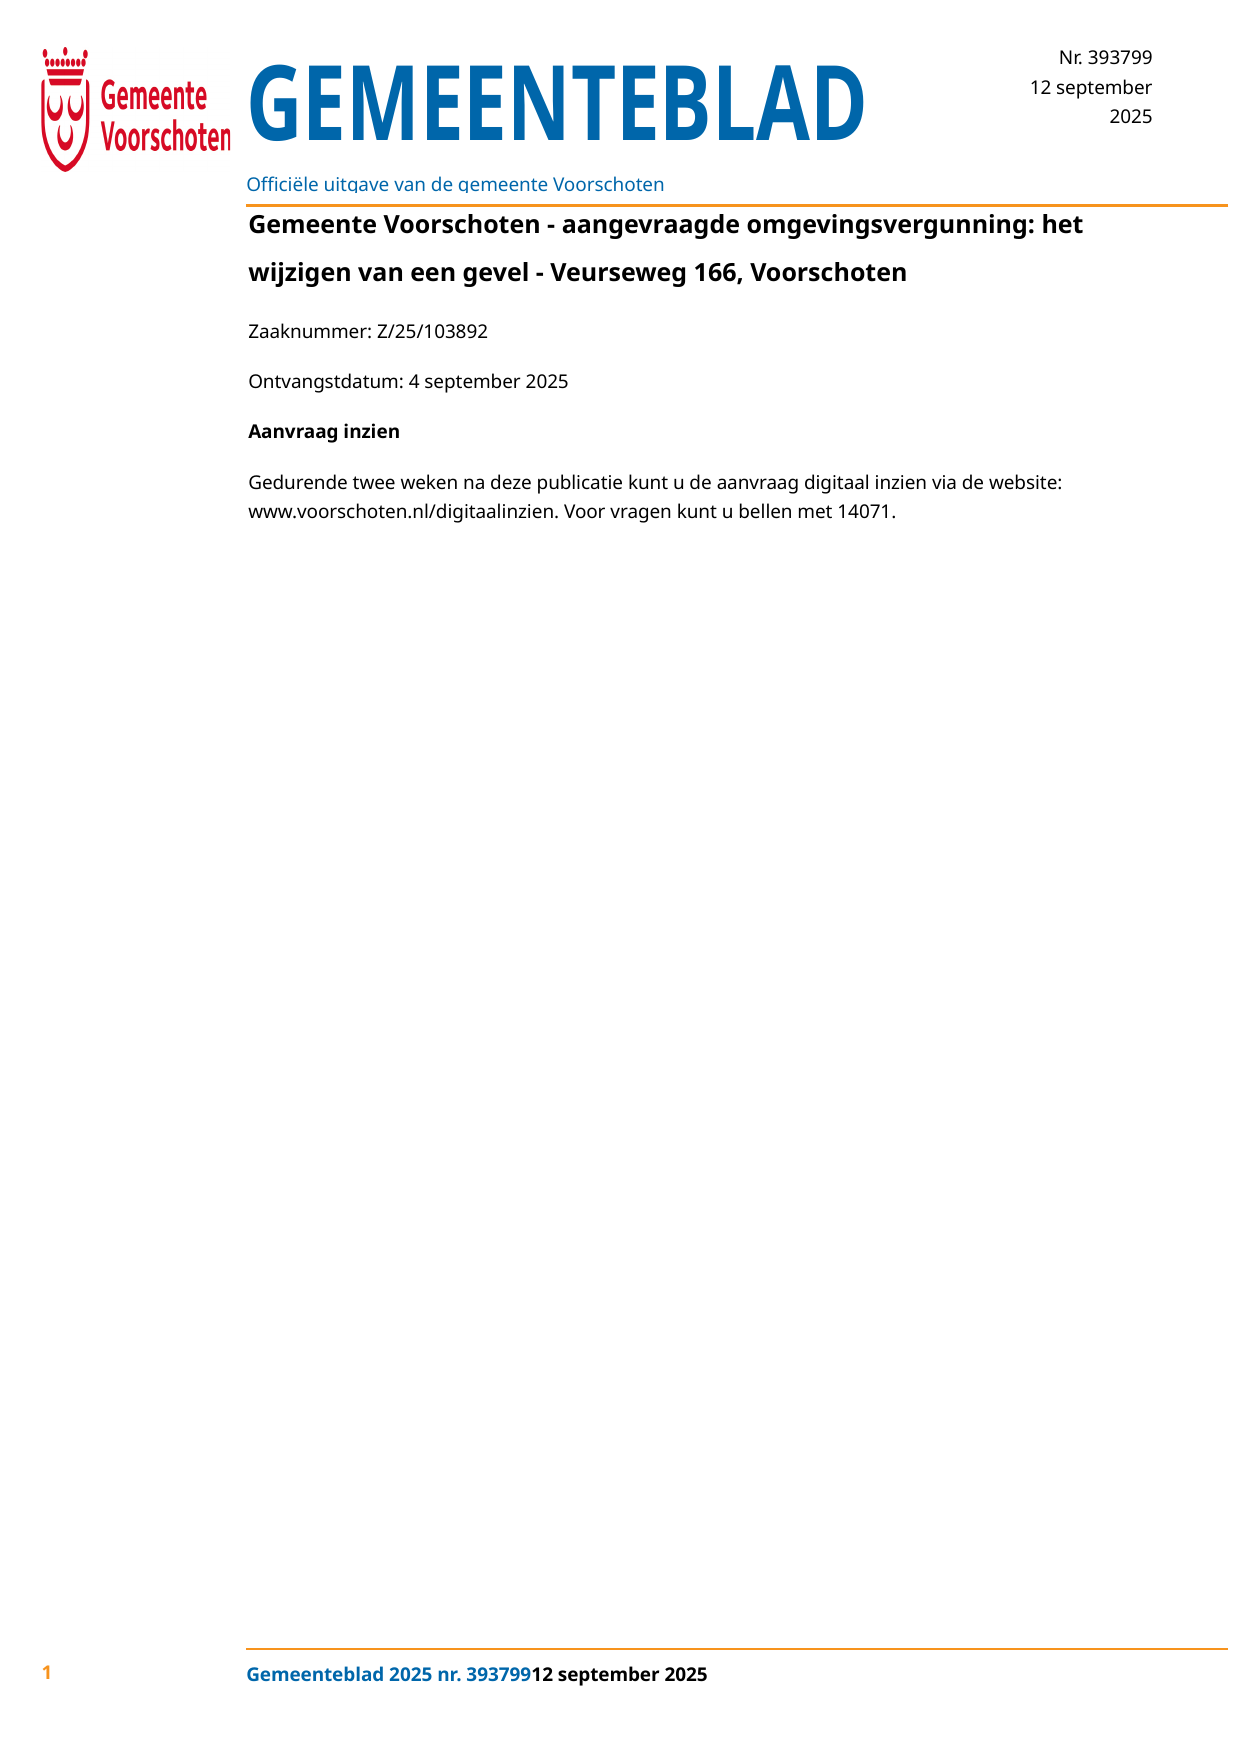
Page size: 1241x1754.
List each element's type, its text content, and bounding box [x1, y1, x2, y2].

text Aanvraag inzien [248, 419, 1152, 444]
text Zaaknummer: Z/25/103892 [248, 318, 1152, 344]
picture [41, 47, 231, 172]
text Gedurende twee weken na deze publicatie kunt u de aanvraag digitaal inzien via de website: www.voorschoten.nl/digitaalinzien. Voor vragen kunt u bellen met 14071. [248, 469, 1152, 524]
text Gemeente Voorschoten - aangevraagde omgevingsvergunning: het wijzigen van een gevel - Veurseweg 166, Voorschoten [248, 207, 1152, 288]
text Ontvangstdatum: 4 september 2025 [248, 368, 1152, 394]
